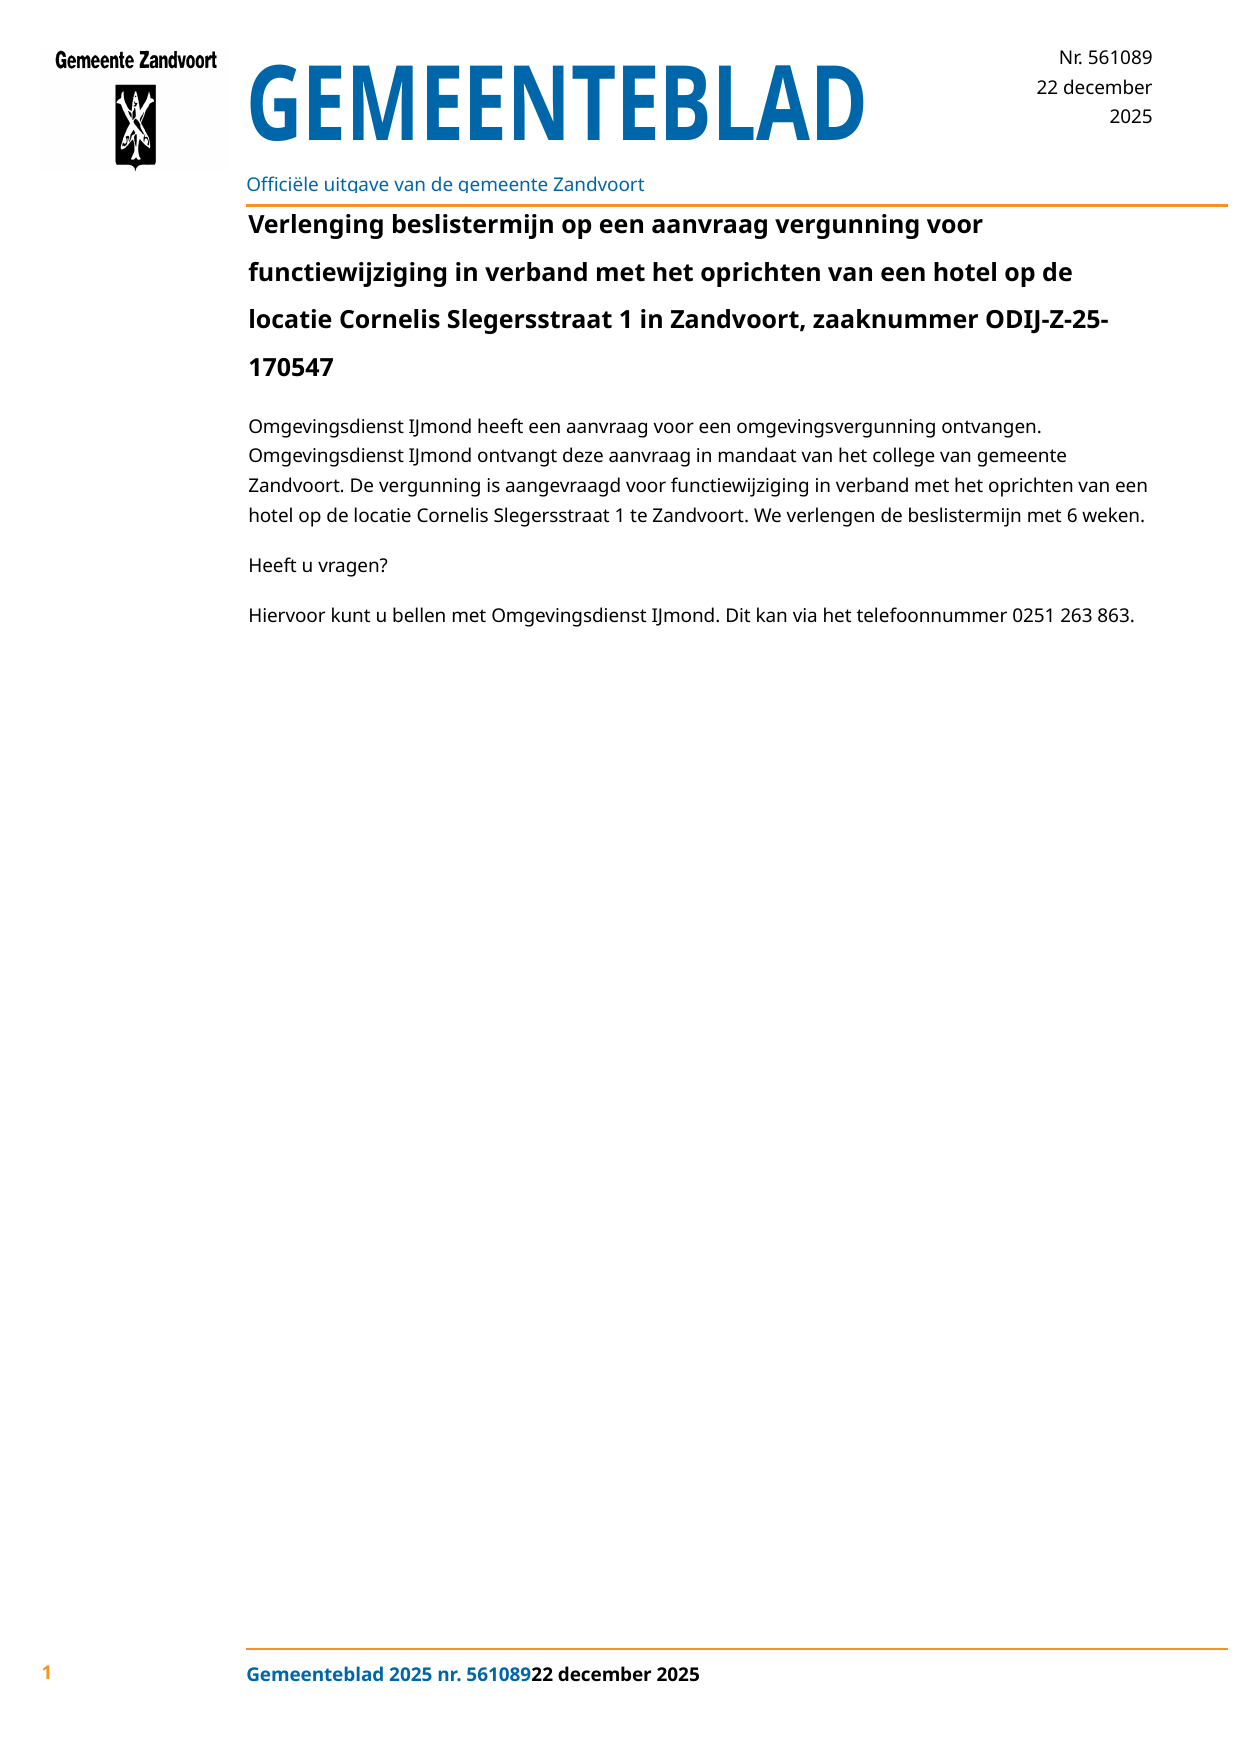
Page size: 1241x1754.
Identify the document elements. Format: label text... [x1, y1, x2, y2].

text Hiervoor kunt u bellen met Omgevingsdienst IJmond. Dit kan via het telefoonnummer 0251 263 863. [248, 603, 1152, 628]
picture [41, 47, 231, 172]
text Verlenging beslistermijn op een aanvraag vergunning voor functiewijziging in verband met het oprichten van een hotel op de locatie Cornelis Slegersstraat 1 in Zandvoort, zaaknummer ODIJ-Z-25-170547 [248, 207, 1152, 384]
text Omgevingsdienst IJmond heeft een aanvraag voor een omgevingsvergunning ontvangen. Omgevingsdienst IJmond ontvangt deze aanvraag in mandaat van het college van gemeente Zandvoort. De vergunning is aangevraagd voor functiewijziging in verband met het oprichten van een hotel op de locatie Cornelis Slegersstraat 1 te Zandvoort. We verlengen de beslistermijn met 6 weken. [248, 413, 1152, 528]
text Heeft u vragen? [248, 552, 1152, 578]
